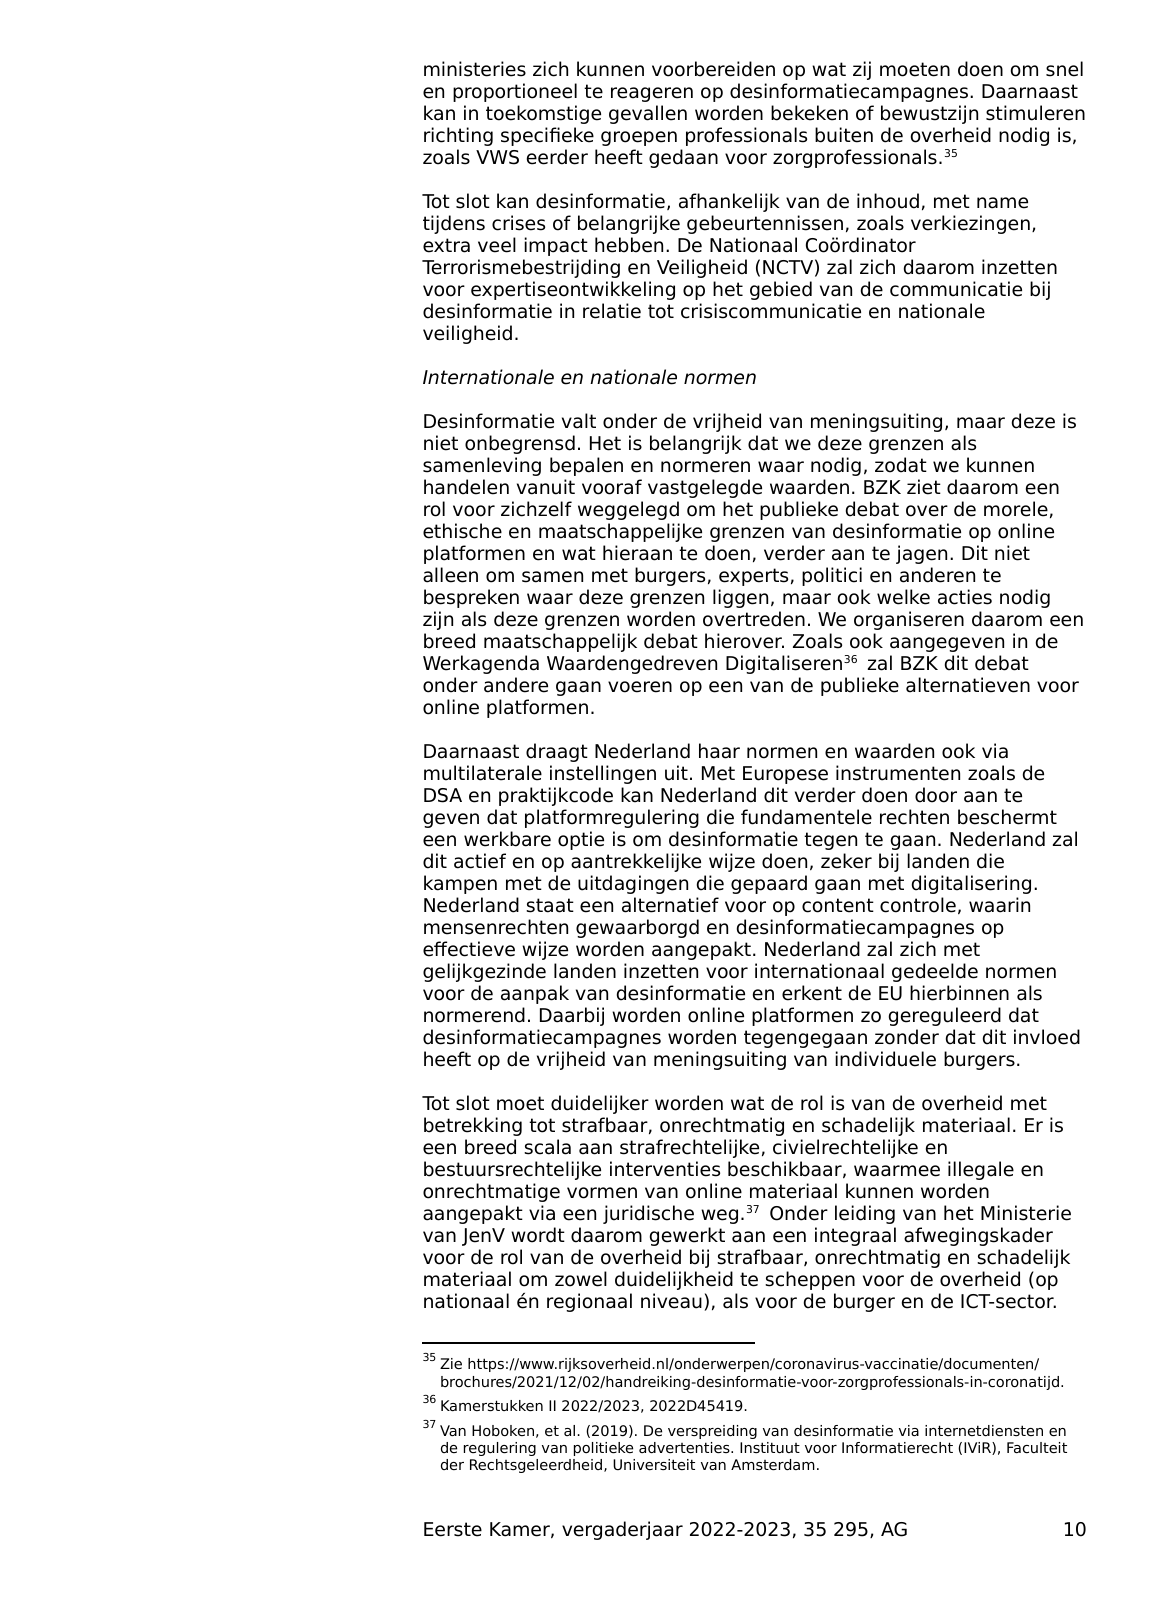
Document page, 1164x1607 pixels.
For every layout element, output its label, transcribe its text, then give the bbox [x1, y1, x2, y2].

text Zie https://www.rijksoverheid.nl/onderwerpen/coronavirus-vaccinatie/documenten/brochures/2021/12/02/handreiking-desinformatie-voor-zorgprofessionals-in-coronatijd. [422, 1352, 1087, 1391]
text ministeries zich kunnen voorbereiden op wat zij moeten doen om snel en proportioneel te reageren op desinformatiecampagnes. Daarnaast kan in toekomstige gevallen worden bekeken of bewustzijn stimuleren richting specifieke groepen professionals buiten de overheid nodig is, zoals VWS eerder heeft gedaan voor zorgprofessionals. [422, 59, 1087, 169]
text Kamerstukken II 2022/2023, 2022D45419. [422, 1393, 1087, 1416]
text Desinformatie valt onder de vrijheid van meningsuiting, maar deze is niet onbegrensd. Het is belangrijk dat we deze grenzen als samenleving bepalen en normeren waar nodig, zodat we kunnen handelen vanuit vooraf vastgelegde waarden. BZK ziet daarom een rol voor zichzelf weggelegd om het publieke debat over de morele, ethische en maatschappelijke grenzen van desinformatie op online platformen en wat hieraan te doen, verder aan te jagen. Dit niet alleen om samen met burgers, experts, politici en anderen te bespreken waar deze grenzen liggen, maar ook welke acties nodig zijn als deze grenzen worden overtreden. We organiseren daarom een breed maatschappelijk debat hierover. Zoals ook aangegeven in de Werkagenda Waardengedreven Digitaliseren zal BZK dit debat onder andere gaan voeren op een van de publieke alternatieven voor online platformen. [422, 411, 1087, 719]
text Daarnaast draagt Nederland haar normen en waarden ook via multilaterale instellingen uit. Met Europese instrumenten zoals de DSA en praktijkcode kan Nederland dit verder doen door aan te geven dat platformregulering die fundamentele rechten beschermt een werkbare optie is om desinformatie tegen te gaan. Nederland zal dit actief en op aantrekkelijke wijze doen, zeker bij landen die kampen met de uitdagingen die gepaard gaan met digitalisering. Nederland staat een alternatief voor op content controle, waarin mensenrechten gewaarborgd en desinformatiecampagnes op effectieve wijze worden aangepakt. Nederland zal zich met gelijkgezinde landen inzetten voor internationaal gedeelde normen voor de aanpak van desinformatie en erkent de EU hierbinnen als normerend. Daarbij worden online platformen zo gereguleerd dat desinformatiecampagnes worden tegengegaan zonder dat dit invloed heeft op de vrijheid van meningsuiting van individuele burgers. [422, 741, 1087, 1071]
text Tot slot kan desinformatie, afhankelijk van de inhoud, met name tijdens crises of belangrijke gebeurtennissen, zoals verkiezingen, extra veel impact hebben. De Nationaal Coördinator Terrorismebestrijding en Veiligheid (NCTV) zal zich daarom inzetten voor expertiseontwikkeling op het gebied van de communicatie bij desinformatie in relatie tot crisiscommunicatie en nationale veiligheid. [422, 191, 1087, 345]
text Van Hoboken, et al. (2019). De verspreiding van desinformatie via internetdiensten en de regulering van politieke advertenties. Instituut voor Informatierecht (IViR), Faculteit der Rechtsgeleerdheid, Universiteit van Amsterdam. [422, 1418, 1087, 1474]
text Tot slot moet duidelijker worden wat de rol is van de overheid met betrekking tot strafbaar, onrechtmatig en schadelijk materiaal. Er is een breed scala aan strafrechtelijke, civielrechtelijke en bestuursrechtelijke interventies beschikbaar, waarmee illegale en onrechtmatige vormen van online materiaal kunnen worden aangepakt via een juridische weg. Onder leiding van het Ministerie van JenV wordt daarom gewerkt aan een integraal afwegingskader voor de rol van de overheid bij strafbaar, onrechtmatig en schadelijk materiaal om zowel duidelijkheid te scheppen voor de overheid (op nationaal én regionaal niveau), als voor de burger en de ICT-sector. [422, 1093, 1087, 1313]
subtitle Internationale en nationale normen [422, 367, 1087, 389]
